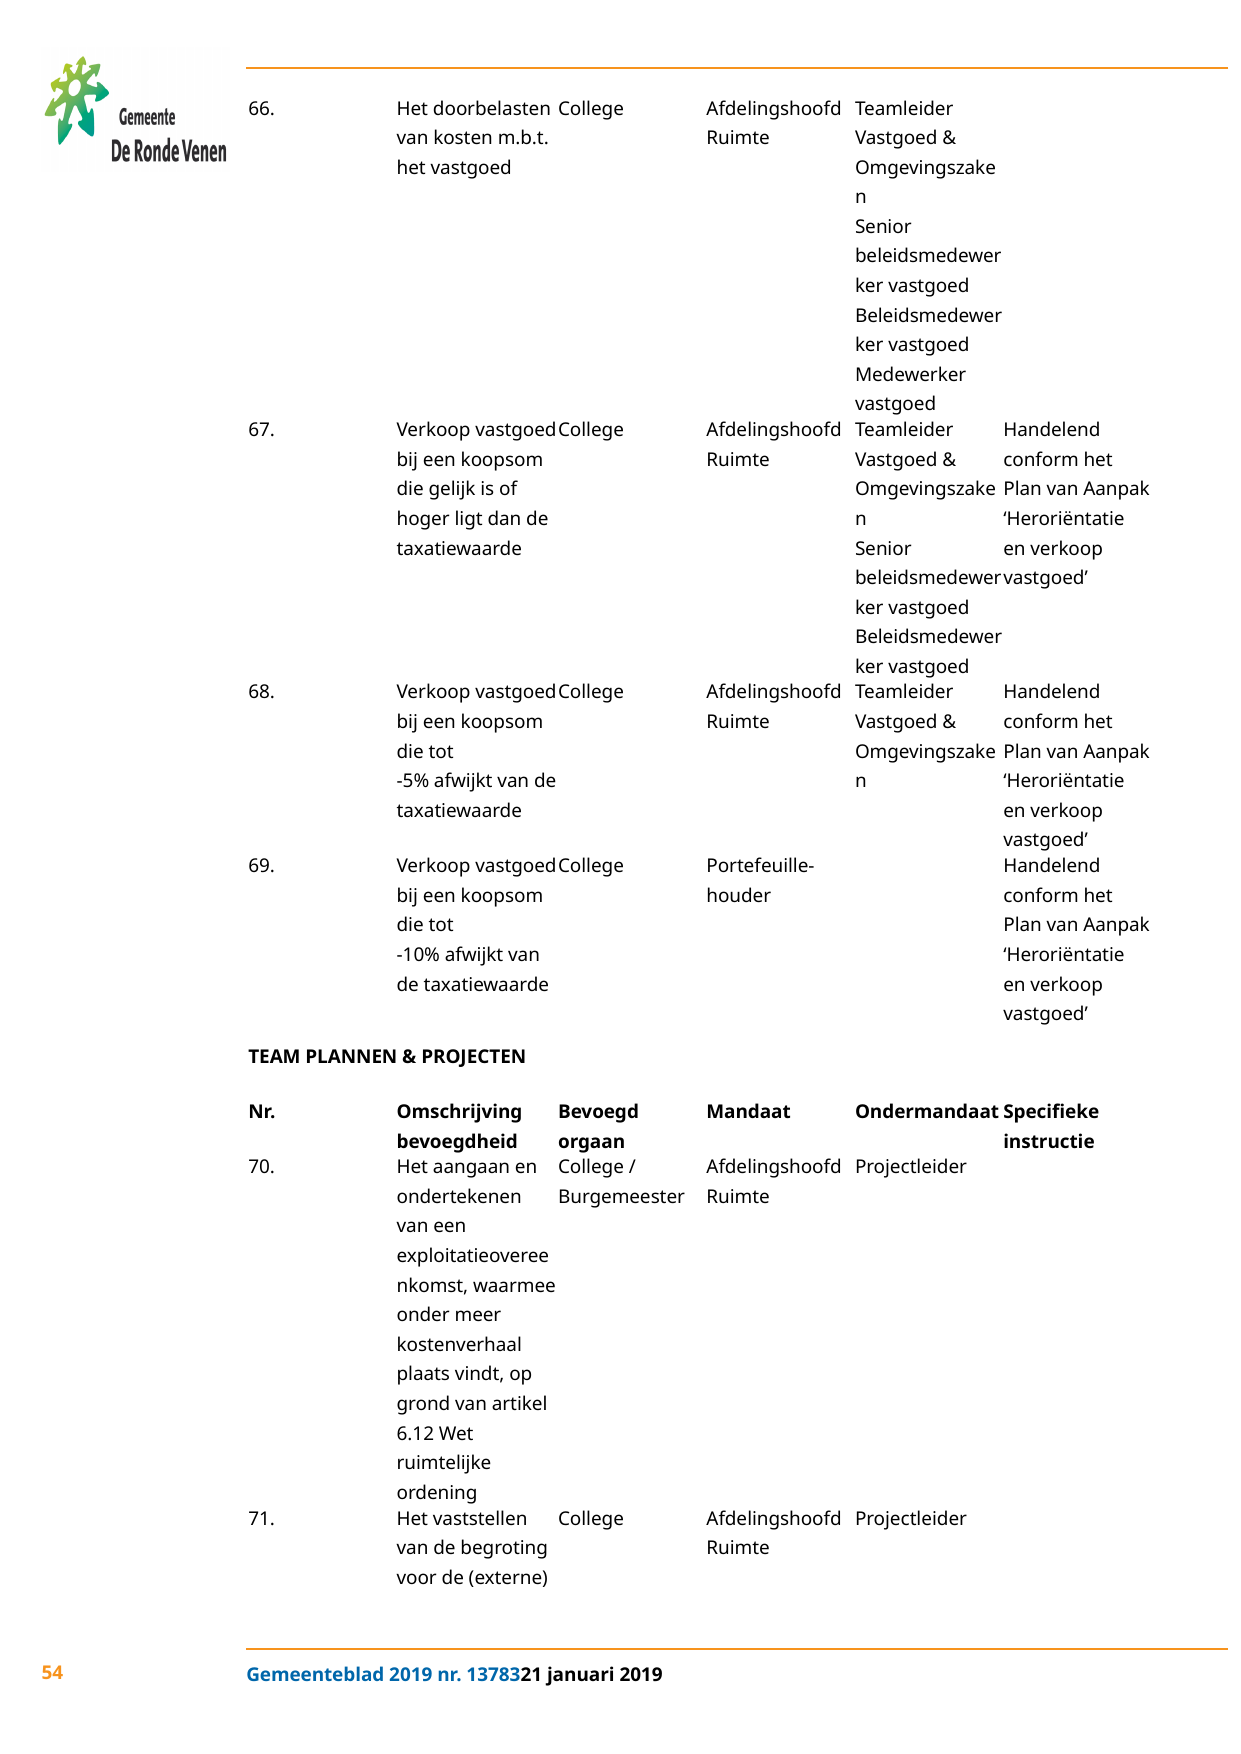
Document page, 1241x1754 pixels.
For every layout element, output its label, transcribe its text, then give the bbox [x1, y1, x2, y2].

table_cell Verkoop vastgoed bij een koopsom die gelijk is of hoger ligt dan de taxatiewaarde [396, 416, 558, 679]
table_cell Afdelingshoofd Ruimte [706, 679, 855, 852]
table_cell Portefeuille- houder [706, 853, 855, 1026]
table_header Specifieke instructie [1003, 1098, 1152, 1153]
picture [41, 47, 231, 172]
table_header Nr. [248, 1098, 396, 1153]
table_cell College [558, 853, 706, 1026]
table_cell Verkoop vastgoed bij een koopsom die tot -10% afwijkt van de taxatiewaarde [396, 853, 558, 1026]
table_cell Handelend conform het Plan van Aanpak ‘Heroriëntatie en verkoop vastgoed’ [1003, 416, 1152, 679]
table_cell College [558, 416, 706, 679]
table_cell Verkoop vastgoed bij een koopsom die tot -5% afwijkt van de taxatiewaarde [396, 679, 558, 852]
table_cell Afdelingshoofd Ruimte [706, 1154, 855, 1505]
table_cell Het vaststellen van de begroting voor de (externe) [396, 1505, 558, 1589]
table_cell Projectleider [855, 1154, 1003, 1505]
table_cell Afdelingshoofd Ruimte [706, 95, 855, 416]
table_cell [1003, 95, 1152, 416]
table_cell [1003, 1154, 1152, 1505]
table_cell Teamleider Vastgoed & Omgevingszaken [855, 679, 1003, 852]
table_cell Handelend conform het Plan van Aanpak ‘Heroriëntatie en verkoop vastgoed’ [1003, 853, 1152, 1026]
table_cell Handelend conform het Plan van Aanpak ‘Heroriëntatie en verkoop vastgoed’ [1003, 679, 1152, 852]
text TEAM PLANNEN & PROJECTEN [248, 1043, 1152, 1068]
table_cell 71. [248, 1505, 396, 1589]
table_cell Teamleider Vastgoed & Omgevingszaken Senior beleidsmedewerker vastgoed Beleidsmedewerker vastgoed Medewerker vastgoed [855, 95, 1003, 416]
table_cell College [558, 95, 706, 416]
table_header Ondermandaat [855, 1098, 1003, 1153]
table_cell [855, 853, 1003, 1026]
table_header Omschrijving bevoegdheid [396, 1098, 558, 1153]
table_cell 66. [248, 95, 396, 416]
table_cell 70. [248, 1154, 396, 1505]
table_cell College / Burgemeester [558, 1154, 706, 1505]
table_cell Het doorbelasten van kosten m.b.t. het vastgoed [396, 95, 558, 416]
table_header Bevoegd orgaan [558, 1098, 706, 1153]
table_cell [1003, 1505, 1152, 1589]
table_cell Projectleider [855, 1505, 1003, 1589]
table_cell College [558, 1505, 706, 1589]
table_cell 68. [248, 679, 396, 852]
table_cell Teamleider Vastgoed & Omgevingszaken Senior beleidsmedewerker vastgoed Beleidsmedewerker vastgoed [855, 416, 1003, 679]
table_header Mandaat [706, 1098, 855, 1153]
table_cell Het aangaan en ondertekenen van een exploitatieovereenkomst, waarmee onder meer kostenverhaal plaats vindt, op grond van artikel 6.12 Wet ruimtelijke ordening [396, 1154, 558, 1505]
table_cell 69. [248, 853, 396, 1026]
table_cell 67. [248, 416, 396, 679]
table_cell Afdelingshoofd Ruimte [706, 416, 855, 679]
table_cell Afdelingshoofd Ruimte [706, 1505, 855, 1589]
table_cell College [558, 679, 706, 852]
